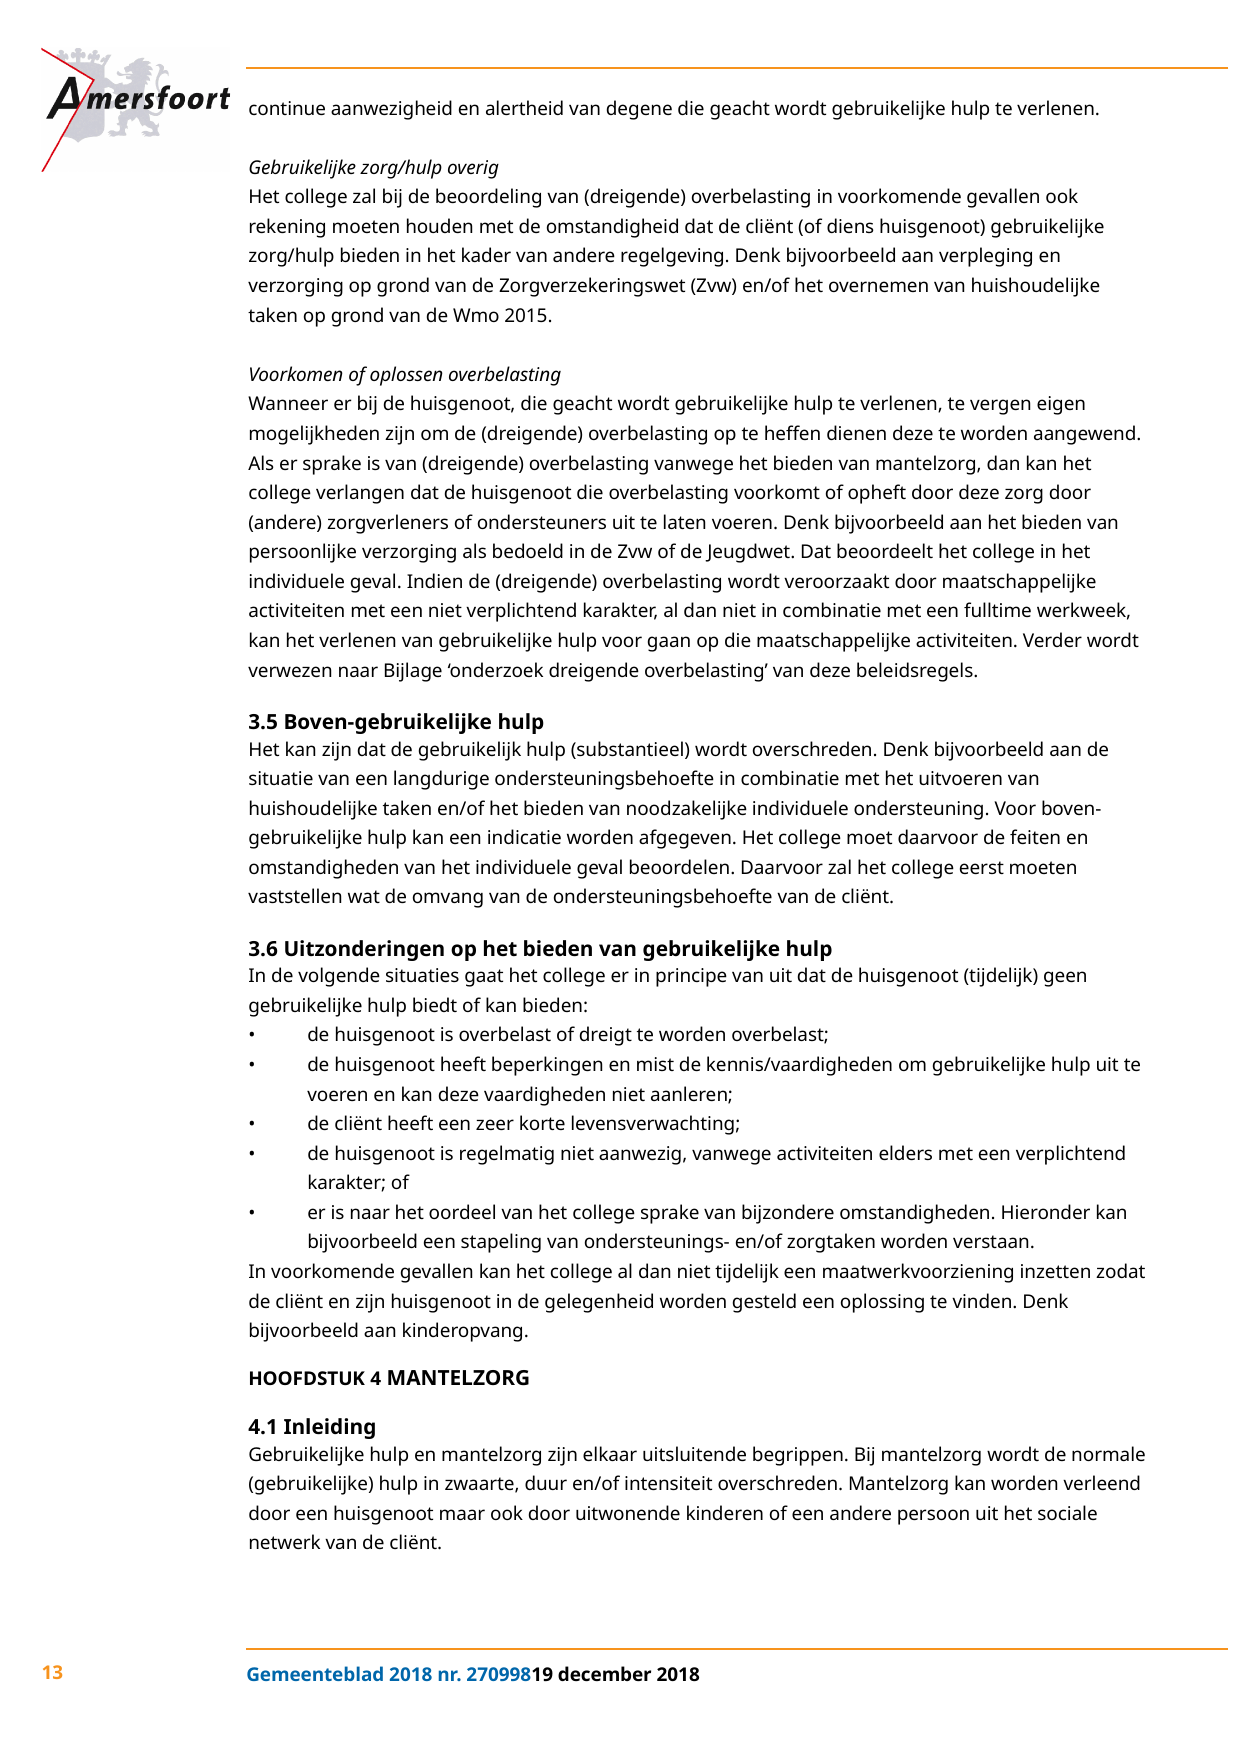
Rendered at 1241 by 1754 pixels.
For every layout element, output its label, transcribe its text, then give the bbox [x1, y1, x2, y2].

text 3.6 Uitzonderingen op het bieden van gebruikelijke hulp [248, 934, 1152, 962]
text Voorkomen of oplossen overbelasting [248, 361, 1152, 387]
text continue aanwezigheid en alertheid van degene die geacht wordt gebruikelijke hulp te verlenen. [248, 95, 1152, 121]
text In de volgende situaties gaat het college er in principe van uit dat de huisgenoot (tijdelijk) geen gebruikelijke hulp biedt of kan bieden: [248, 962, 1152, 1018]
list de huisgenoot is regelmatig niet aanwezig, vanwege activiteiten elders met een verplichtend karakter; of [248, 1140, 1152, 1195]
list de huisgenoot is overbelast of dreigt te worden overbelast; [248, 1022, 1152, 1047]
text 3.5 Boven-gebruikelijke hulp [248, 707, 1152, 736]
text 4.1 Inleiding [248, 1412, 1152, 1441]
picture [41, 47, 231, 172]
text HOOFDSTUK 4 MANTELZORG [248, 1363, 1152, 1392]
list de cliënt heeft een zeer korte levensverwachting; [248, 1110, 1152, 1136]
list er is naar het oordeel van het college sprake van bijzondere omstandigheden. Hieronder kan bijvoorbeeld een stapeling van ondersteunings- en/of zorgtaken worden verstaan. [248, 1199, 1152, 1254]
list de huisgenoot heeft beperkingen en mist de kennis/vaardigheden om gebruikelijke hulp uit te voeren en kan deze vaardigheden niet aanleren; [248, 1051, 1152, 1107]
text Het college zal bij de beoordeling van (dreigende) overbelasting in voorkomende gevallen ook rekening moeten houden met de omstandigheid dat de cliënt (of diens huisgenoot) gebruikelijke zorg/hulp bieden in het kader van andere regelgeving. Denk bijvoorbeeld aan verpleging en verzorging op grond van de Zorgverzekeringswet (Zvw) en/of het overnemen van huishoudelijke taken op grond van de Wmo 2015. [248, 183, 1152, 328]
text Gebruikelijke zorg/hulp overig [248, 154, 1152, 180]
text Gebruikelijke hulp en mantelzorg zijn elkaar uitsluitende begrippen. Bij mantelzorg wordt de normale (gebruikelijke) hulp in zwaarte, duur en/of intensiteit overschreden. Mantelzorg kan worden verleend door een huisgenoot maar ook door uitwonende kinderen of een andere persoon uit het sociale netwerk van de cliënt. [248, 1441, 1152, 1555]
text Wanneer er bij de huisgenoot, die geacht wordt gebruikelijke hulp te verlenen, te vergen eigen mogelijkheden zijn om de (dreigende) overbelasting op te heffen dienen deze te worden aangewend. Als er sprake is van (dreigende) overbelasting vanwege het bieden van mantelzorg, dan kan het college verlangen dat de huisgenoot die overbelasting voorkomt of opheft door deze zorg door (andere) zorgverleners of ondersteuners uit te laten voeren. Denk bijvoorbeeld aan het bieden van persoonlijke verzorging als bedoeld in de Zvw of de Jeugdwet. Dat beoordeelt het college in het individuele geval. Indien de (dreigende) overbelasting wordt veroorzaakt door maatschappelijke activiteiten met een niet verplichtend karakter, al dan niet in combinatie met een fulltime werkweek, kan het verlenen van gebruikelijke hulp voor gaan op die maatschappelijke activiteiten. Verder wordt verwezen naar Bijlage ‘onderzoek dreigende overbelasting’ van deze beleidsregels. [248, 391, 1152, 683]
text Het kan zijn dat de gebruikelijk hulp (substantieel) wordt overschreden. Denk bijvoorbeeld aan de situatie van een langdurige ondersteuningsbehoefte in combinatie met het uitvoeren van huishoudelijke taken en/of het bieden van noodzakelijke individuele ondersteuning. Voor boven-gebruikelijke hulp kan een indicatie worden afgegeven. Het college moet daarvoor de feiten en omstandigheden van het individuele geval beoordelen. Daarvoor zal het college eerst moeten vaststellen wat de omvang van de ondersteuningsbehoefte van de cliënt. [248, 736, 1152, 909]
text In voorkomende gevallen kan het college al dan niet tijdelijk een maatwerkvoorziening inzetten zodat de cliënt en zijn huisgenoot in de gelegenheid worden gesteld een oplossing te vinden. Denk bijvoorbeeld aan kinderopvang. [248, 1258, 1152, 1343]
